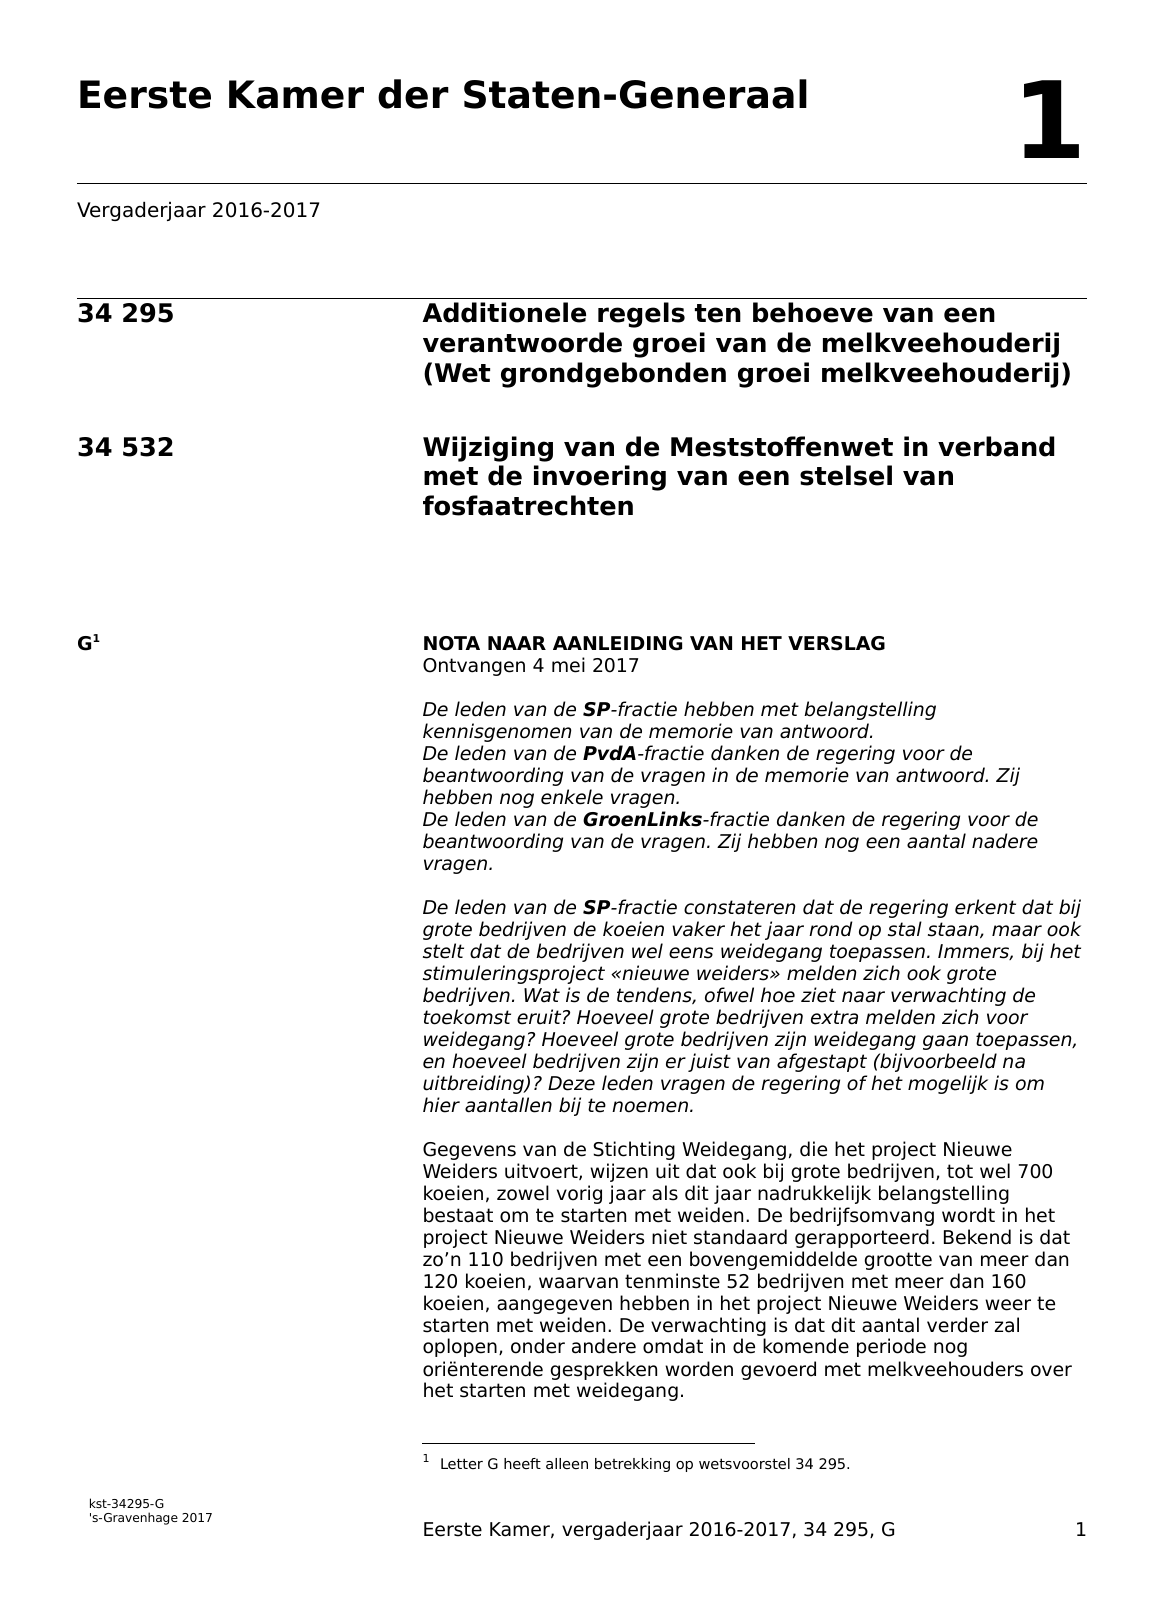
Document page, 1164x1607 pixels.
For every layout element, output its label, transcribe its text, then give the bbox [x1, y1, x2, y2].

text Gegevens van de Stichting Weidegang, die het project Nieuwe Weiders uitvoert, wijzen uit dat ook bij grote bedrijven, tot wel 700 koeien, zowel vorig jaar als dit jaar nadrukkelijk belangstelling bestaat om te starten met weiden. De bedrijfsomvang wordt in het project Nieuwe Weiders niet standaard gerapporteerd. Bekend is dat zo’n 110 bedrijven met een bovengemiddelde grootte van meer dan 120 koeien, waarvan tenminste 52 bedrijven met meer dan 160 koeien, aangegeven hebben in het project Nieuwe Weiders weer te starten met weiden. De verwachting is dat dit aantal verder zal oplopen, onder andere omdat in de komende periode nog oriënterende gesprekken worden gevoerd met melkveehouders over het starten met weidegang. [422, 1139, 1087, 1402]
text De leden van de SP-fractie constateren dat de regering erkent dat bij grote bedrijven de koeien vaker het jaar rond op stal staan, maar ook stelt dat de bedrijven wel eens weidegang toepassen. Immers, bij het stimuleringsproject «nieuwe weiders» melden zich ook grote bedrijven. Wat is de tendens, ofwel hoe ziet naar verwachting de toekomst eruit? Hoeveel grote bedrijven extra melden zich voor weidegang? Hoeveel grote bedrijven zijn weidegang gaan toepassen, en hoeveel bedrijven zijn er juist van afgestapt (bijvoorbeeld na uitbreiding)? Deze leden vragen de regering of het mogelijk is om hier aantallen bij te noemen. [422, 897, 1087, 1116]
text De leden van de GroenLinks-fractie danken de regering voor de beantwoording van de vragen. Zij hebben nog een aantal nadere vragen. [422, 808, 1087, 874]
text 's-Gravenhage 2017 [88, 1511, 323, 1525]
subtitle 34 532 Wijziging van de Meststoffenwet in verband met de invoering van een stelsel van fosfaatrechten [77, 432, 1087, 521]
table_cell Vergaderjaar 2016-2017 [77, 184, 1087, 298]
table_header 1 [886, 59, 1087, 183]
text Ontvangen 4 mei 2017 [422, 654, 1087, 676]
subtitle G NOTA NAAR AANLEIDING VAN HET VERSLAG [77, 632, 1087, 654]
text kst-34295-G [88, 1497, 323, 1511]
text De leden van de SP-fractie hebben met belangstelling kennisgenomen van de memorie van antwoord. [422, 699, 1087, 743]
subtitle 34 295 Additionele regels ten behoeve van een verantwoorde groei van de melkveehouderij (Wet grondgebonden groei melkveehouderij) [77, 299, 1087, 388]
text De leden van de PvdA-fractie danken de regering voor de beantwoording van de vragen in de memorie van antwoord. Zij hebben nog enkele vragen. [422, 743, 1087, 808]
table_header Eerste Kamer der Staten-Generaal [77, 59, 886, 183]
text Letter G heeft alleen betrekking op wetsvoorstel 34 295. [422, 1452, 1087, 1474]
